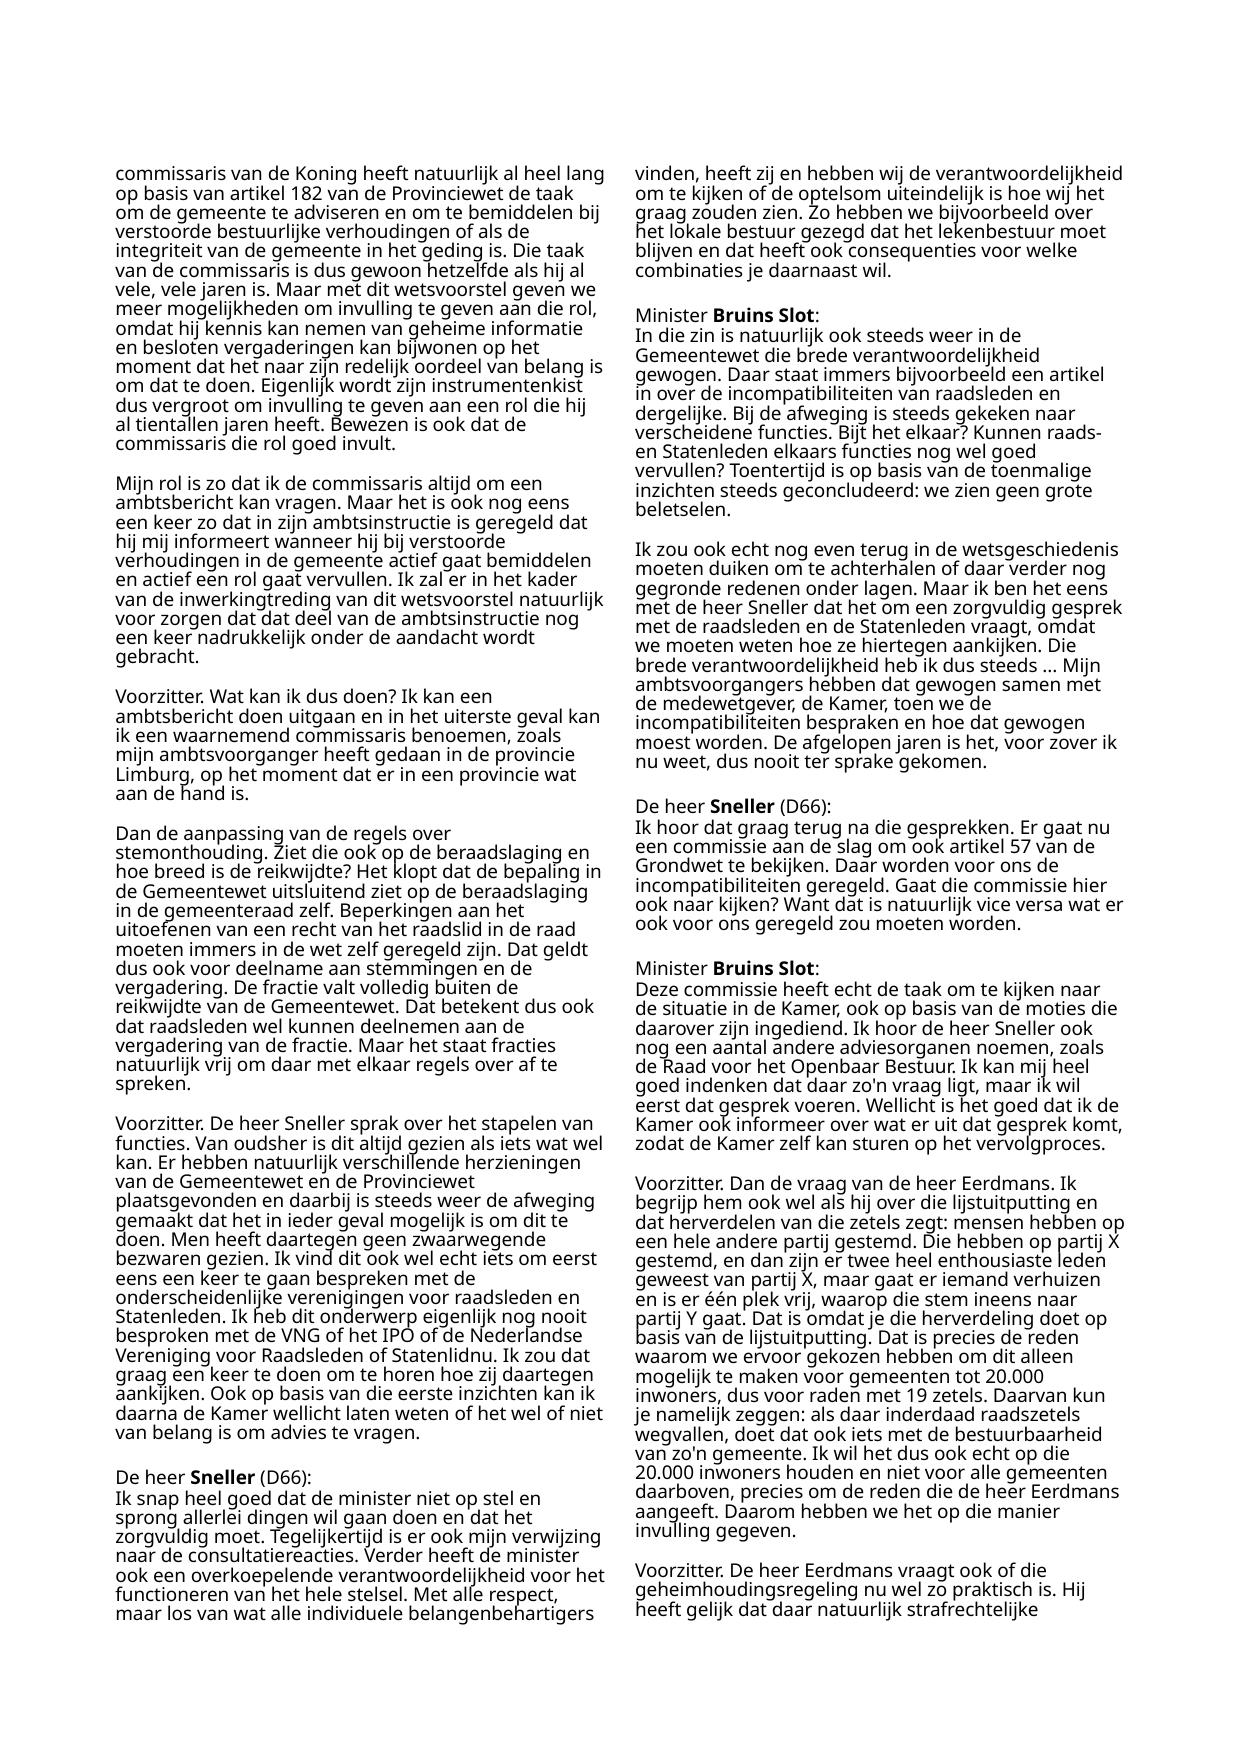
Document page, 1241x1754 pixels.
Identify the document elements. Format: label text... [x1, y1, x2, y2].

text Ik hoor dat graag terug na die gesprekken. Er gaat nu een commissie aan de slag om ook artikel 57 van de Grondwet te bekijken. Daar worden voor ons de incompatibiliteiten geregeld. Gaat die commissie hier ook naar kijken? Want dat is natuurlijk vice versa wat er ook voor ons geregeld zou moeten worden. [635, 819, 1125, 934]
text Dan de aanpassing van de regels over stemonthouding. Ziet die ook op de beraadslaging en hoe breed is de reikwijdte? Het klopt dat de bepaling in de Gemeentewet uitsluitend ziet op de beraadslaging in de gemeenteraad zelf. Beperkingen aan het uitoefenen van een recht van het raadslid in de raad moeten immers in de wet zelf geregeld zijn. Dat geldt dus ook voor deelname aan stemmingen en de vergadering. De fractie valt volledig buiten de reikwijdte van de Gemeentewet. Dat betekent dus ook dat raadsleden wel kunnen deelnemen aan de vergadering van de fractie. Maar het staat fracties natuurlijk vrij om daar met elkaar regels over af te spreken. [115, 825, 605, 1095]
text Minister Bruins Slot: [635, 302, 1125, 327]
text De heer Sneller (D66): [635, 793, 1125, 819]
text Mijn rol is zo dat ik de commissaris altijd om een ambtsbericht kan vragen. Maar het is ook nog eens een keer zo dat in zijn ambtsinstructie is geregeld dat hij mij informeert wanneer hij bij verstoorde verhoudingen in de gemeente actief gaat bemiddelen en actief een rol gaat vervullen. Ik zal er in het kader van de inwerkingtreding van dit wetsvoorstel natuurlijk voor zorgen dat dat deel van de ambtsinstructie nog een keer nadrukkelijk onder de aandacht wordt gebracht. [115, 475, 605, 668]
text Voorzitter. Wat kan ik dus doen? Ik kan een ambtsbericht doen uitgaan en in het uiterste geval kan ik een waarnemend commissaris benoemen, zoals mijn ambtsvoorganger heeft gedaan in de provincie Limburg, op het moment dat er in een provincie wat aan de hand is. [115, 688, 605, 804]
text Voorzitter. De heer Sneller sprak over het stapelen van functies. Van oudsher is dit altijd gezien als iets wat wel kan. Er hebben natuurlijk verschillende herzieningen van de Gemeentewet en de Provinciewet plaatsgevonden en daarbij is steeds weer de afweging gemaakt dat het in ieder geval mogelijk is om dit te doen. Men heeft daartegen geen zwaarwegende bezwaren gezien. Ik vind dit ook wel echt iets om eerst eens een keer te gaan bespreken met de onderscheidenlijke verenigingen voor raadsleden en Statenleden. Ik heb dit onderwerp eigenlijk nog nooit besproken met de VNG of het IPO of de Nederlandse Vereniging voor Raadsleden of Statenlidnu. Ik zou dat graag een keer te doen om te horen hoe zij daartegen aankijken. Ook op basis van die eerste inzichten kan ik daarna de Kamer wellicht laten weten of het wel of niet van belang is om advies te vragen. [115, 1115, 605, 1443]
text In die zin is natuurlijk ook steeds weer in de Gemeentewet die brede verantwoordelijkheid gewogen. Daar staat immers bijvoorbeeld een artikel in over de incompatibiliteiten van raadsleden en dergelijke. Bij de afweging is steeds gekeken naar verscheidene functies. Bijt het elkaar? Kunnen raads- en Statenleden elkaars functies nog wel goed vervullen? Toentertijd is op basis van de toenmalige inzichten steeds geconcludeerd: we zien geen grote beletselen. [635, 327, 1125, 520]
text Ik snap heel goed dat de minister niet op stel en sprong allerlei dingen wil gaan doen en dat het zorgvuldig moet. Tegelijkertijd is er ook mijn verwijzing naar de consultatiereacties. Verder heeft de minister ook een overkoepelende verantwoordelijkheid voor het functioneren van het hele stelsel. Met alle respect, maar los van wat alle individuele belangenbehartigers [115, 1489, 605, 1624]
text Minister Bruins Slot: [635, 955, 1125, 981]
text Deze commissie heeft echt de taak om te kijken naar de situatie in de Kamer, ook op basis van de moties die daarover zijn ingediend. Ik hoor de heer Sneller ook nog een aantal andere adviesorganen noemen, zoals de Raad voor het Openbaar Bestuur. Ik kan mij heel goed indenken dat daar zo'n vraag ligt, maar ik wil eerst dat gesprek voeren. Wellicht is het goed dat ik de Kamer ook informeer over wat er uit dat gesprek komt, zodat de Kamer zelf kan sturen op het vervolgproces. [635, 981, 1125, 1154]
text Ik zou ook echt nog even terug in de wetsgeschiedenis moeten duiken om te achterhalen of daar verder nog gegronde redenen onder lagen. Maar ik ben het eens met de heer Sneller dat het om een zorgvuldig gesprek met de raadsleden en de Statenleden vraagt, omdat we moeten weten hoe ze hiertegen aankijken. Die brede verantwoordelijkheid heb ik dus steeds ... Mijn ambtsvoorgangers hebben dat gewogen samen met de medewetgever, de Kamer, toen we de incompatibiliteiten bespraken en hoe dat gewogen moest worden. De afgelopen jaren is het, voor zover ik nu weet, dus nooit ter sprake gekomen. [635, 541, 1125, 772]
text De heer Sneller (D66): [115, 1464, 605, 1489]
text vinden, heeft zij en hebben wij de verantwoordelijkheid om te kijken of de optelsom uiteindelijk is hoe wij het graag zouden zien. Zo hebben we bijvoorbeeld over het lokale bestuur gezegd dat het lekenbestuur moet blijven en dat heeft ook consequenties voor welke combinaties je daarnaast wil. [635, 165, 1125, 281]
text Voorzitter. De heer Eerdmans vraagt ook of die geheimhoudingsregeling nu wel zo praktisch is. Hij heeft gelijk dat daar natuurlijk strafrechtelijke [635, 1562, 1125, 1620]
text Voorzitter. Dan de vraag van de heer Eerdmans. Ik begrijp hem ook wel als hij over die lijstuitputting en dat herverdelen van die zetels zegt: mensen hebben op een hele andere partij gestemd. Die hebben op partij X gestemd, en dan zijn er twee heel enthousiaste leden geweest van partij X, maar gaat er iemand verhuizen en is er één plek vrij, waarop die stem ineens naar partij Y gaat. Dat is omdat je die herverdeling doet op basis van de lijstuitputting. Dat is precies de reden waarom we ervoor gekozen hebben om dit alleen mogelijk te maken voor gemeenten tot 20.000 inwoners, dus voor raden met 19 zetels. Daarvan kun je namelijk zeggen: als daar inderdaad raadszetels wegvallen, doet dat ook iets met de bestuurbaarheid van zo'n gemeente. Ik wil het dus ook echt op die 20.000 inwoners houden en niet voor alle gemeenten daarboven, precies om de reden die de heer Eerdmans aangeeft. Daarom hebben we het op die manier invulling gegeven. [635, 1175, 1125, 1541]
text commissaris van de Koning heeft natuurlijk al heel lang op basis van artikel 182 van de Provinciewet de taak om de gemeente te adviseren en om te bemiddelen bij verstoorde bestuurlijke verhoudingen of als de integriteit van de gemeente in het geding is. Die taak van de commissaris is dus gewoon hetzelfde als hij al vele, vele jaren is. Maar met dit wetsvoorstel geven we meer mogelijkheden om invulling te geven aan die rol, omdat hij kennis kan nemen van geheime informatie en besloten vergaderingen kan bijwonen op het moment dat het naar zijn redelijk oordeel van belang is om dat te doen. Eigenlijk wordt zijn instrumentenkist dus vergroot om invulling te geven aan een rol die hij al tientallen jaren heeft. Bewezen is ook dat de commissaris die rol goed invult. [115, 165, 605, 454]
